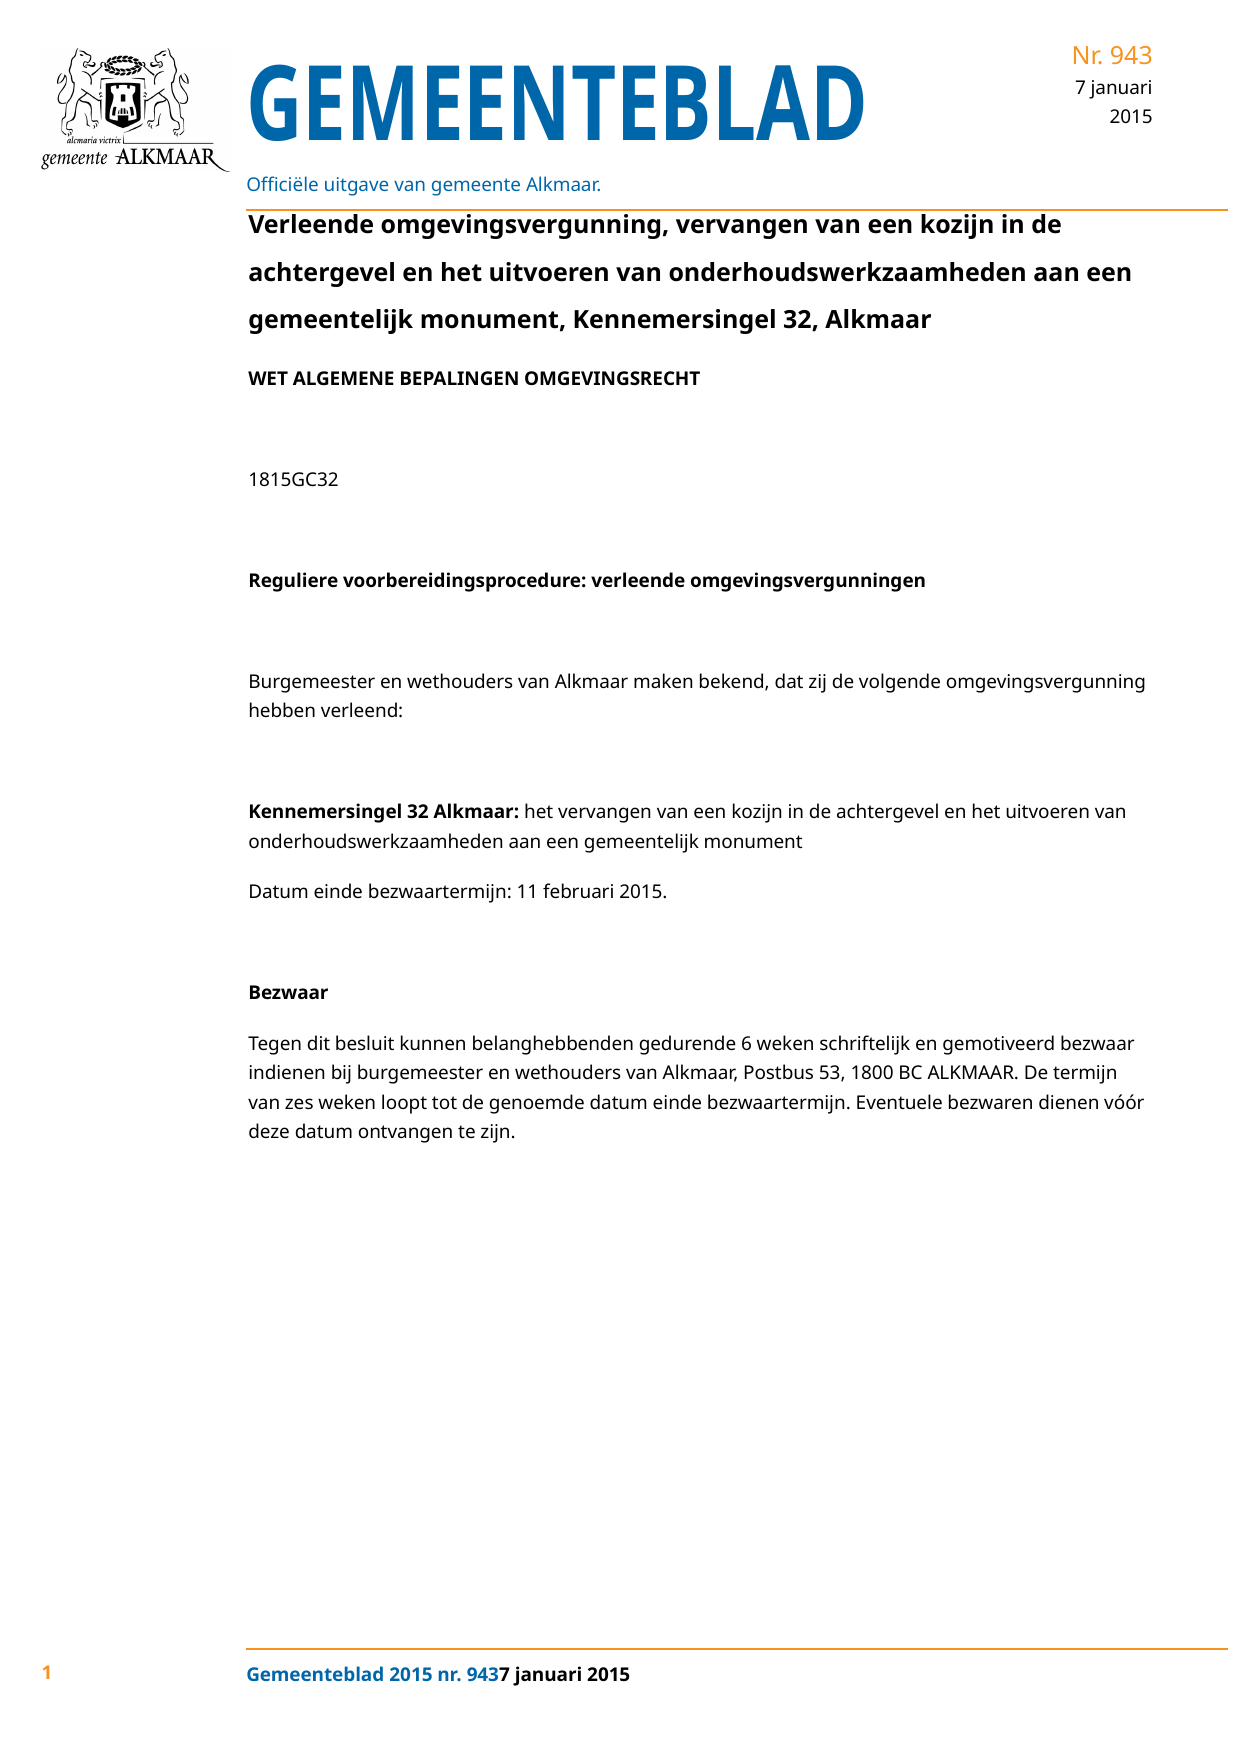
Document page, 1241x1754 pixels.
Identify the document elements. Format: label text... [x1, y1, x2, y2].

text 1815GC32 [248, 466, 1152, 492]
text Tegen dit besluit kunnen belanghebbenden gedurende 6 weken schriftelijk en gemotiveerd bezwaar indienen bij burgemeester en wethouders van Alkmaar, Postbus 53, 1800 BC ALKMAAR. De termijn van zes weken loopt tot de genoemde datum einde bezwaartermijn. Eventuele bezwaren dienen vóór deze datum ontvangen te zijn. [248, 1030, 1152, 1144]
text Datum einde bezwaartermijn: 11 februari 2015. [248, 878, 1152, 904]
text Kennemersingel 32 Alkmaar: het vervangen van een kozijn in de achtergevel en het uitvoeren van onderhoudswerkzaamheden aan een gemeentelijk monument [248, 798, 1152, 854]
text Burgemeester en wethouders van Alkmaar maken bekend, dat zij de volgende omgevingsvergunning hebben verleend: [248, 668, 1152, 723]
text Bezwaar [248, 979, 1152, 1005]
text Verleende omgevingsvergunning, vervangen van een kozijn in de achtergevel en het uitvoeren van onderhoudswerkzaamheden aan een gemeentelijk monument, Kennemersingel 32, Alkmaar [248, 211, 1152, 336]
text WET ALGEMENE BEPALINGEN OMGEVINGSRECHT [248, 366, 1152, 391]
picture [41, 47, 231, 172]
text Reguliere voorbereidingsprocedure: verleende omgevingsvergunningen [248, 567, 1152, 593]
